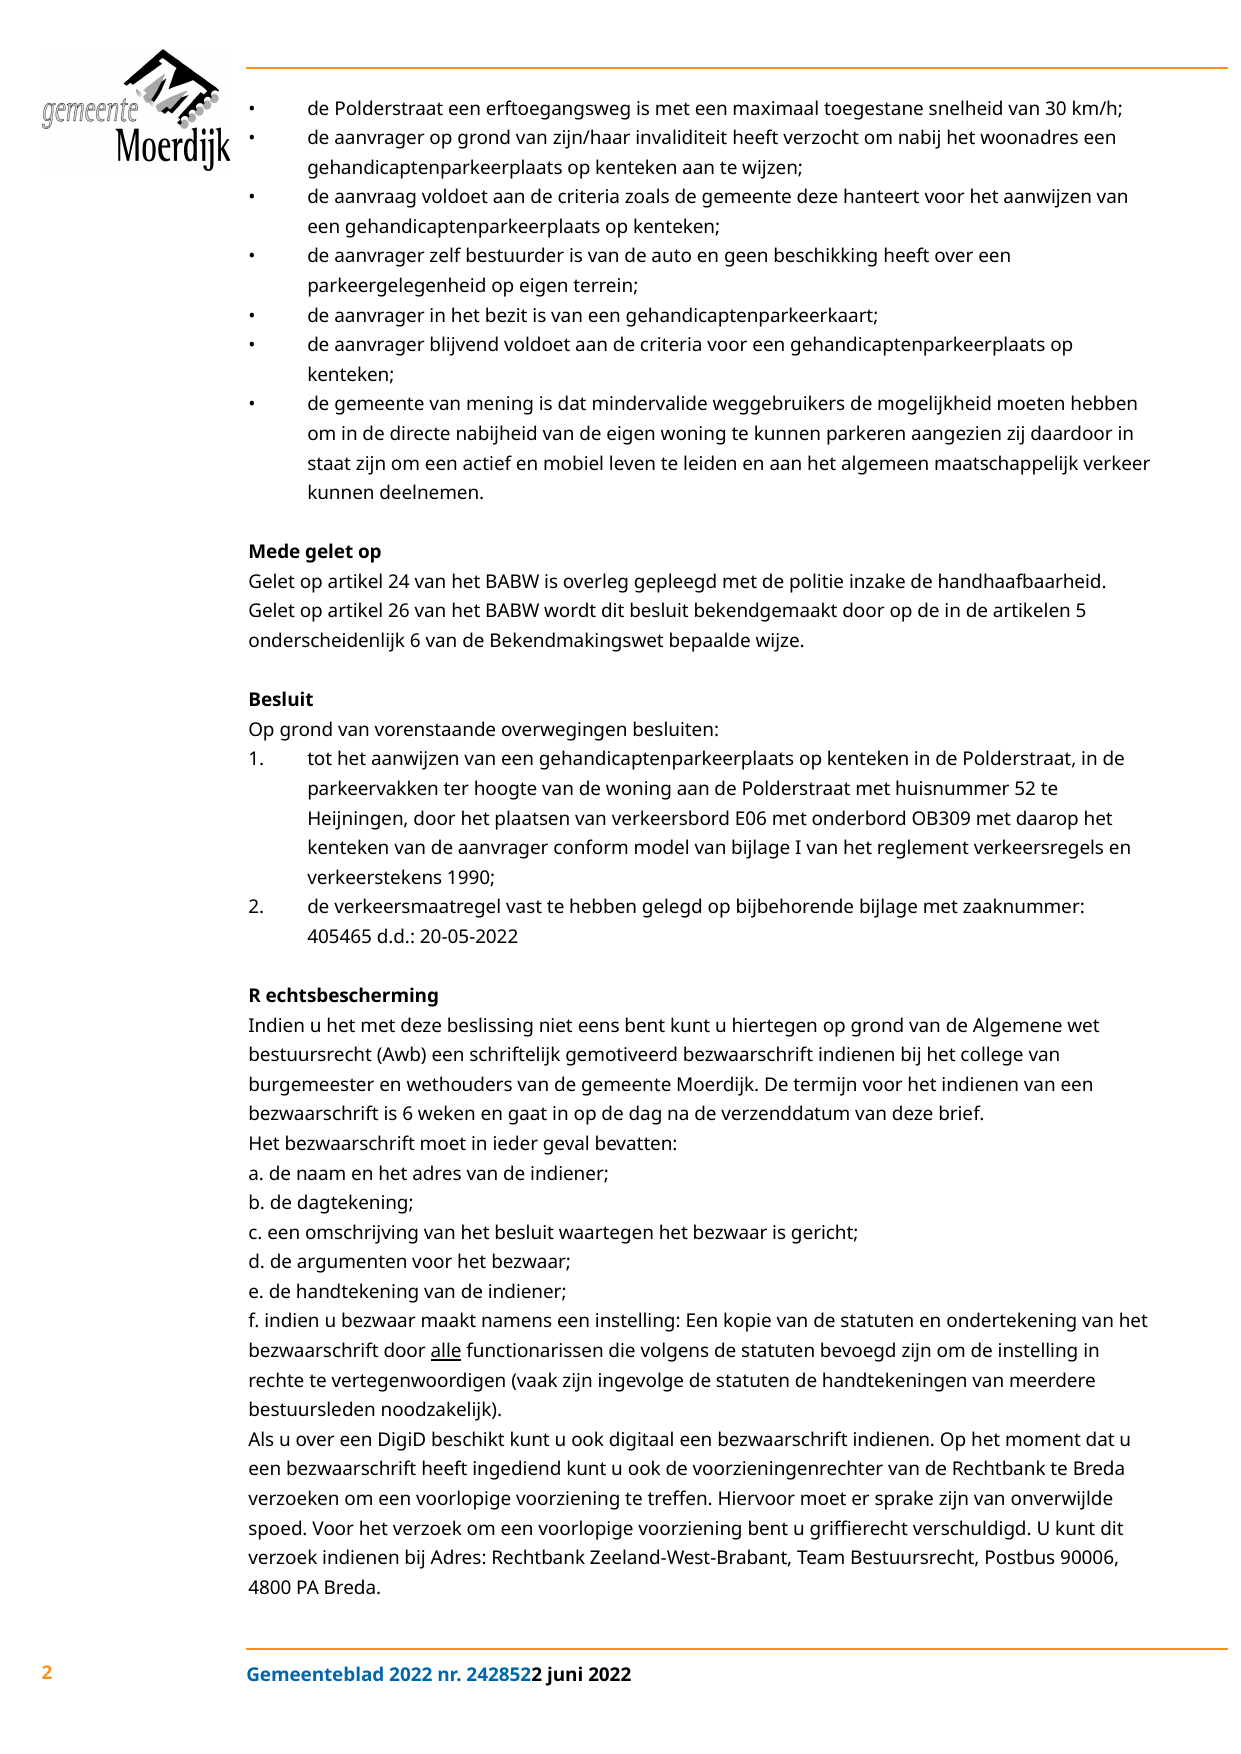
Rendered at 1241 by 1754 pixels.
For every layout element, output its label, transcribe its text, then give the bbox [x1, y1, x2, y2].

text R echtsbescherming [248, 982, 1152, 1008]
text Als u over een DigiD beschikt kunt u ook digitaal een bezwaarschrift indienen. Op het moment dat u een bezwaarschrift heeft ingediend kunt u ook de voorzieningenrechter van de Rechtbank te Breda verzoeken om een voorlopige voorziening te treffen. Hiervoor moet er sprake zijn van onverwijlde spoed. Voor het verzoek om een voorlopige voorziening bent u griffierecht verschuldigd. U kunt dit verzoek indienen bij Adres: Rechtbank Zeeland-West-Brabant, Team Bestuursrecht, Postbus 90006, 4800 PA Breda. [248, 1426, 1152, 1600]
text Indien u het met deze beslissing niet eens bent kunt u hiertegen op grond van de Algemene wet bestuursrecht (Awb) een schriftelijk gemotiveerd bezwaarschrift indienen bij het college van burgemeester en wethouders van de gemeente Moerdijk. De termijn voor het indienen van een bezwaarschrift is 6 weken en gaat in op de dag na de verzenddatum van deze brief. [248, 1012, 1152, 1126]
text Besluit [248, 686, 1152, 712]
list de Polderstraat een erftoegangsweg is met een maximaal toegestane snelheid van 30 km/h; [248, 95, 1152, 121]
list de aanvrager op grond van zijn/haar invaliditeit heeft verzocht om nabij het woonadres een gehandicaptenparkeerplaats op kenteken aan te wijzen; [248, 124, 1152, 180]
list de aanvraag voldoet aan de criteria zoals de gemeente deze hanteert voor het aanwijzen van een gehandicaptenparkeerplaats op kenteken; [248, 183, 1152, 239]
list tot het aanwijzen van een gehandicaptenparkeerplaats op kenteken in de Polderstraat, in de parkeervakken ter hoogte van de woning aan de Polderstraat met huisnummer 52 te Heijningen, door het plaatsen van verkeersbord E06 met onderbord OB309 met daarop het kenteken van de aanvrager conform model van bijlage I van het reglement verkeersregels en verkeerstekens 1990; [248, 746, 1152, 890]
list de aanvrager in het bezit is van een gehandicaptenparkeerkaart; [248, 302, 1152, 328]
text b. de dagtekening; [248, 1189, 1152, 1215]
text Gelet op artikel 24 van het BABW is overleg gepleegd met de politie inzake de handhaafbaarheid. [248, 568, 1152, 594]
list de verkeersmaatregel vast te hebben gelegd op bijbehorende bijlage met zaaknummer: 405465 d.d.: 20-05-2022 [248, 893, 1152, 949]
list de aanvrager zelf bestuurder is van de auto en geen beschikking heeft over een parkeergelegenheid op eigen terrein; [248, 243, 1152, 298]
text Het bezwaarschrift moet in ieder geval bevatten: [248, 1130, 1152, 1156]
text Mede gelet op [248, 538, 1152, 564]
text a. de naam en het adres van de indiener; [248, 1160, 1152, 1186]
text c. een omschrijving van het besluit waartegen het bezwaar is gericht; [248, 1219, 1152, 1245]
list de aanvrager blijvend voldoet aan de criteria voor een gehandicaptenparkeerplaats op kenteken; [248, 331, 1152, 387]
text Gelet op artikel 26 van het BABW wordt dit besluit bekendgemaakt door op de in de artikelen 5 onderscheidenlijk 6 van de Bekendmakingswet bepaalde wijze. [248, 598, 1152, 653]
list de gemeente van mening is dat mindervalide weggebruikers de mogelijkheid moeten hebben om in de directe nabijheid van de eigen woning te kunnen parkeren aangezien zij daardoor in staat zijn om een actief en mobiel leven te leiden en aan het algemeen maatschappelijk verkeer kunnen deelnemen. [248, 391, 1152, 505]
text d. de argumenten voor het bezwaar; [248, 1248, 1152, 1274]
text e. de handtekening van de indiener; [248, 1278, 1152, 1304]
picture [41, 47, 231, 172]
text Op grond van vorenstaande overwegingen besluiten: [248, 716, 1152, 742]
text f. indien u bezwaar maakt namens een instelling: Een kopie van de statuten en ondertekening van het bezwaarschrift door alle functionarissen die volgens de statuten bevoegd zijn om de instelling in rechte te vertegenwoordigen (vaak zijn ingevolge de statuten de handtekeningen van meerdere bestuursleden noodzakelijk). [248, 1308, 1152, 1422]
